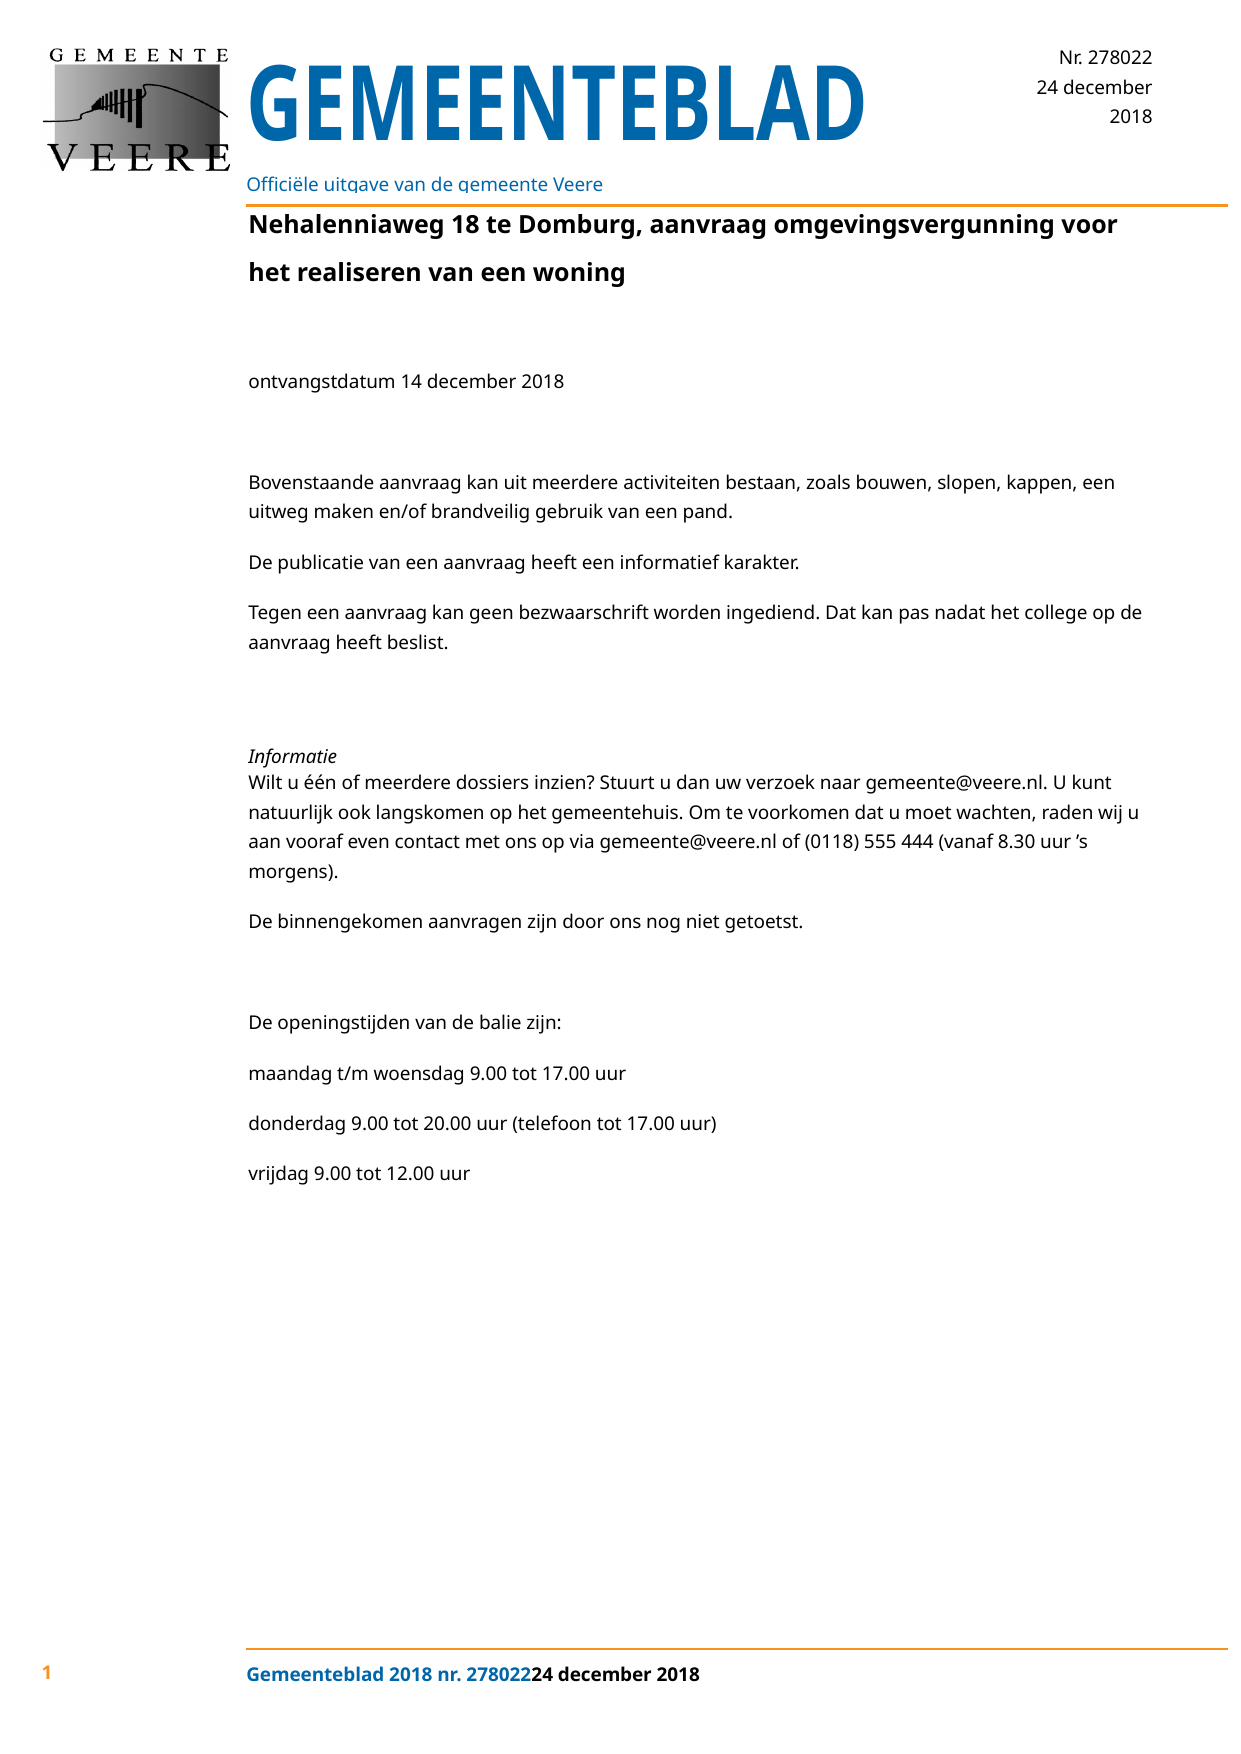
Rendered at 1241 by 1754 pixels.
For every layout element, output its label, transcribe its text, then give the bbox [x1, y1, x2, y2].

text De binnengekomen aanvragen zijn door ons nog niet getoetst. [248, 908, 1152, 934]
text Informatie [248, 743, 1152, 769]
picture [41, 47, 231, 172]
text Nehalenniaweg 18 te Domburg, aanvraag omgevingsvergunning voor het realiseren van een woning [248, 207, 1152, 288]
text maandag t/m woensdag 9.00 tot 17.00 uur [248, 1060, 1152, 1085]
text De openingstijden van de balie zijn: [248, 1009, 1152, 1035]
text ontvangstdatum 14 december 2018 [248, 368, 1152, 394]
text Bovenstaande aanvraag kan uit meerdere activiteiten bestaan, zoals bouwen, slopen, kappen, een uitweg maken en/of brandveilig gebruik van een pand. [248, 469, 1152, 524]
text donderdag 9.00 tot 20.00 uur (telefoon tot 17.00 uur) [248, 1110, 1152, 1136]
text vrijdag 9.00 tot 12.00 uur [248, 1161, 1152, 1186]
text Tegen een aanvraag kan geen bezwaarschrift worden ingediend. Dat kan pas nadat het college op de aanvraag heeft beslist. [248, 599, 1152, 655]
text De publicatie van een aanvraag heeft een informatief karakter. [248, 549, 1152, 575]
text Wilt u één of meerdere dossiers inzien? Stuurt u dan uw verzoek naar gemeente@veere.nl. U kunt natuurlijk ook langskomen op het gemeentehuis. Om te voorkomen dat u moet wachten, raden wij u aan vooraf even contact met ons op via gemeente@veere.nl of (0118) 555 444 (vanaf 8.30 uur ’s morgens). [248, 769, 1152, 884]
